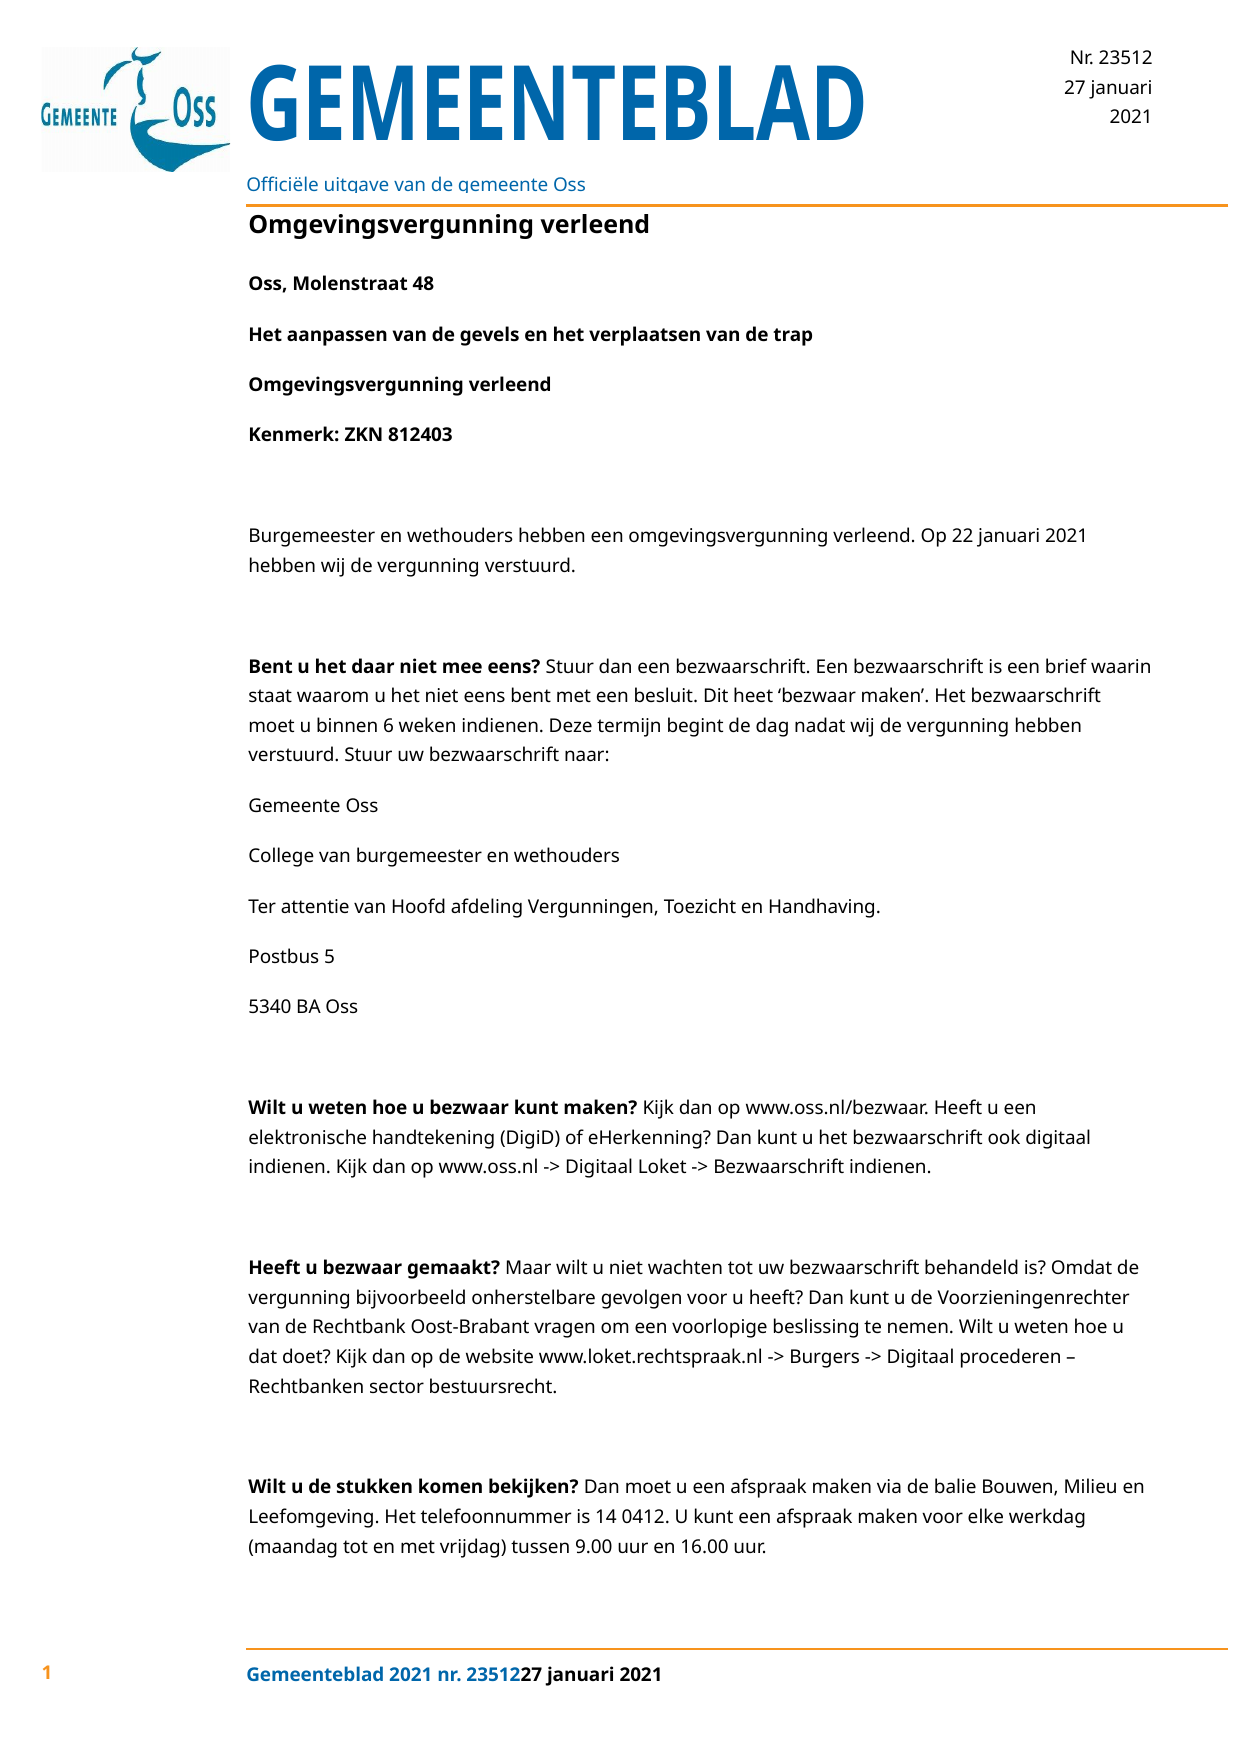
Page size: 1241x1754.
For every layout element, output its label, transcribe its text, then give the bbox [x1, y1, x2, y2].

text Ter attentie van Hoofd afdeling Vergunningen, Toezicht en Handhaving. [248, 893, 1152, 918]
text College van burgemeester en wethouders [248, 842, 1152, 868]
text Bent u het daar niet mee eens? Stuur dan een bezwaarschrift. Een bezwaarschrift is een brief waarin staat waarom u het niet eens bent met een besluit. Dit heet ‘bezwaar maken’. Het bezwaarschrift moet u binnen 6 weken indienen. Deze termijn begint de dag nadat wij de vergunning hebben verstuurd. Stuur uw bezwaarschrift naar: [248, 653, 1152, 767]
picture [41, 47, 231, 172]
text 5340 BA Oss [248, 994, 1152, 1019]
text Burgemeester en wethouders hebben een omgevingsvergunning verleend. Op 22 januari 2021 hebben wij de vergunning verstuurd. [248, 522, 1152, 578]
text Kenmerk: ZKN 812403 [248, 422, 1152, 447]
text Het aanpassen van de gevels en het verplaatsen van de trap [248, 321, 1152, 346]
text Oss, Molenstraat 48 [248, 270, 1152, 296]
text Wilt u weten hoe u bezwaar kunt maken? Kijk dan op www.oss.nl/bezwaar. Heeft u een elektronische handtekening (DigiD) of eHerkenning? Dan kunt u het bezwaarschrift ook digitaal indienen. Kijk dan op www.oss.nl -> Digitaal Loket -> Bezwaarschrift indienen. [248, 1094, 1152, 1179]
text Wilt u de stukken komen bekijken? Dan moet u een afspraak maken via de balie Bouwen, Milieu en Leefomgeving. Het telefoonnummer is 14 0412. U kunt een afspraak maken voor elke werkdag (maandag tot en met vrijdag) tussen 9.00 uur en 16.00 uur. [248, 1474, 1152, 1558]
text Gemeente Oss [248, 792, 1152, 818]
text Postbus 5 [248, 943, 1152, 969]
text Heeft u bezwaar gemaakt? Maar wilt u niet wachten tot uw bezwaarschrift behandeld is? Omdat de vergunning bijvoorbeeld onherstelbare gevolgen voor u heeft? Dan kunt u de Voorzieningenrechter van de Rechtbank Oost-Brabant vragen om een voorlopige beslissing te nemen. Wilt u weten hoe u dat doet? Kijk dan op de website www.loket.rechtspraak.nl -> Burgers -> Digitaal procederen – Rechtbanken sector bestuursrecht. [248, 1254, 1152, 1398]
text Omgevingsvergunning verleend [248, 207, 1152, 241]
text Omgevingsvergunning verleend [248, 371, 1152, 397]
